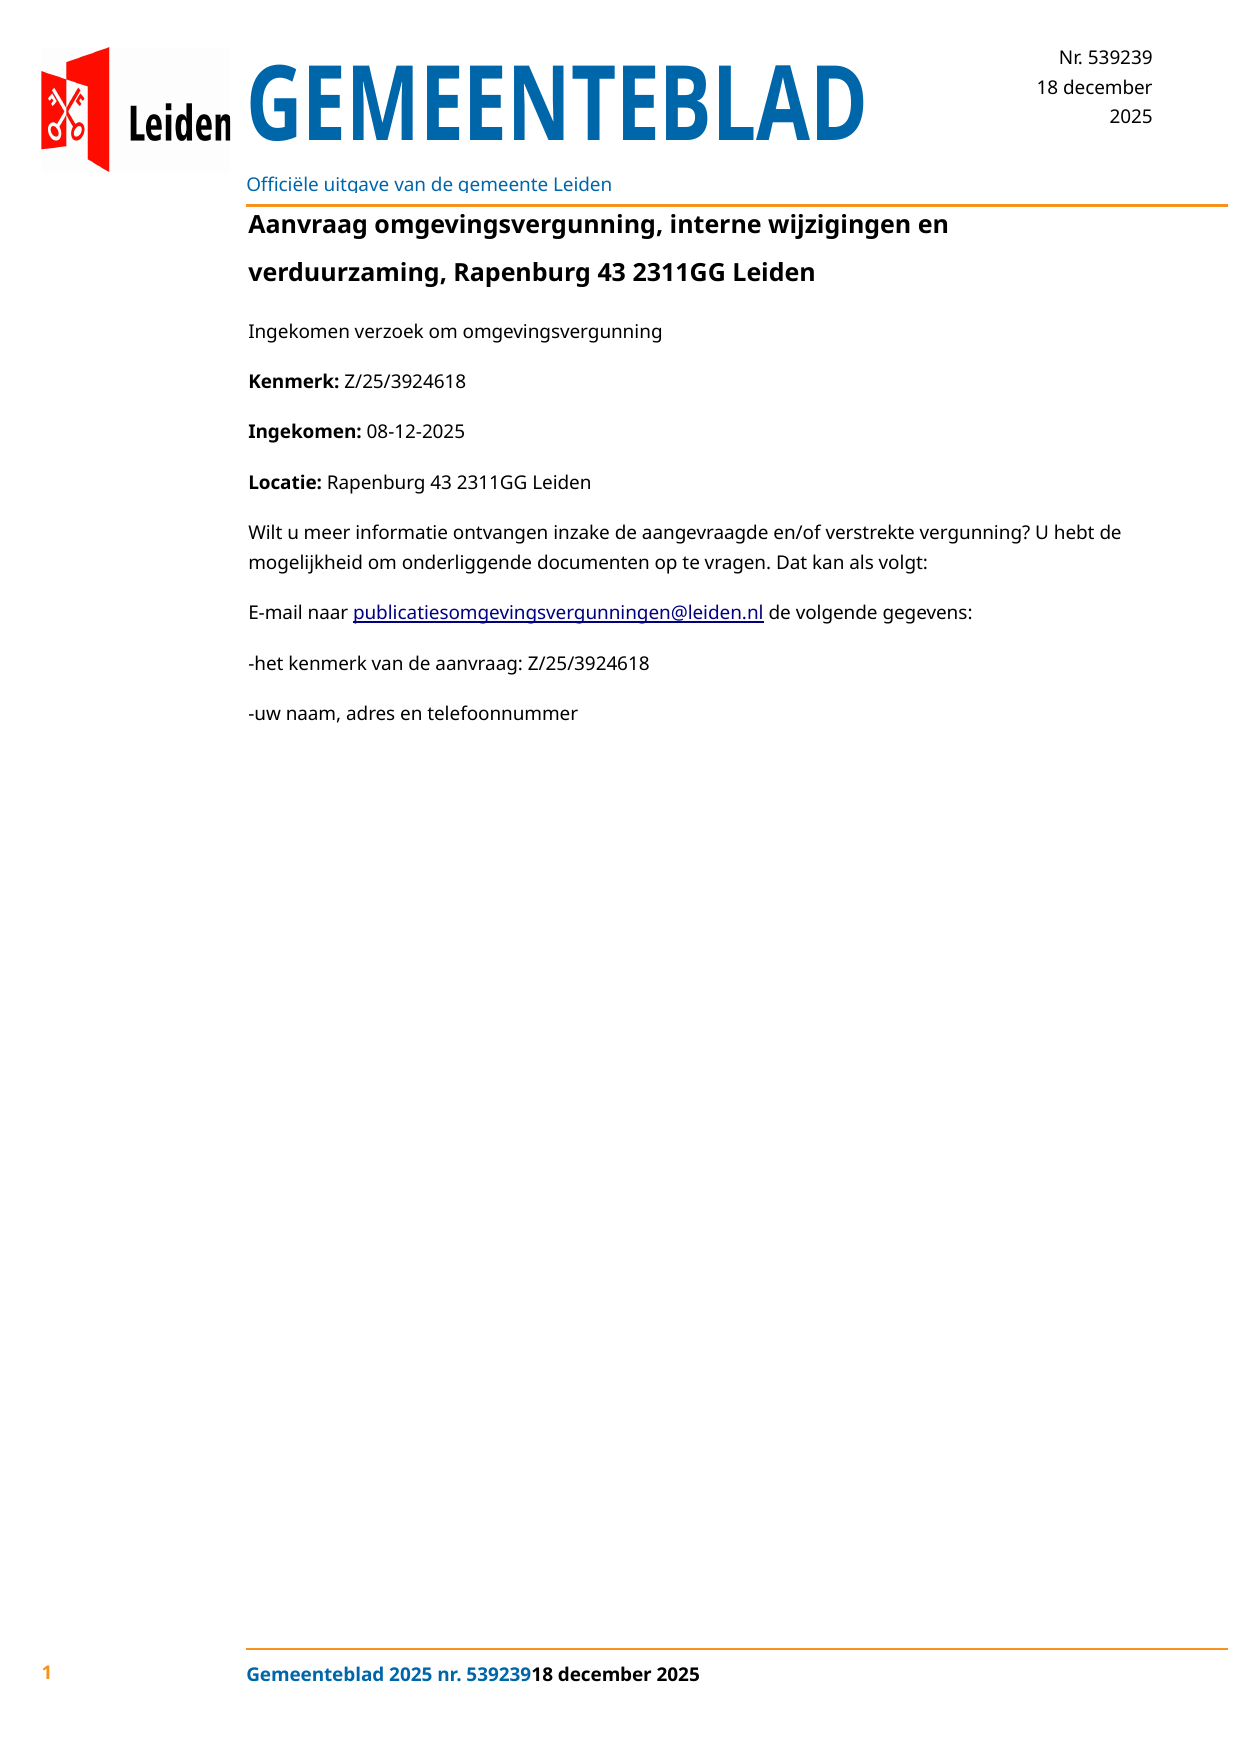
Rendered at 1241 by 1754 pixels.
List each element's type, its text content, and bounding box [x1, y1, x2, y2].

text Ingekomen: 08-12-2025 [248, 419, 1152, 444]
text Wilt u meer informatie ontvangen inzake de aangevraagde en/of verstrekte vergunning? U hebt de mogelijkheid om onderliggende documenten op te vragen. Dat kan als volgt: [248, 519, 1152, 575]
picture [41, 47, 231, 172]
text Locatie: Rapenburg 43 2311GG Leiden [248, 469, 1152, 495]
text E-mail naar publicatiesomgevingsvergunningen@leiden.nl de volgende gegevens: [248, 599, 1152, 625]
text Ingekomen verzoek om omgevingsvergunning [248, 318, 1152, 344]
text -het kenmerk van de aanvraag: Z/25/3924618 [248, 650, 1152, 676]
text -uw naam, adres en telefoonnummer [248, 700, 1152, 726]
text Kenmerk: Z/25/3924618 [248, 368, 1152, 394]
text Aanvraag omgevingsvergunning, interne wijzigingen en verduurzaming, Rapenburg 43 2311GG Leiden [248, 207, 1152, 288]
